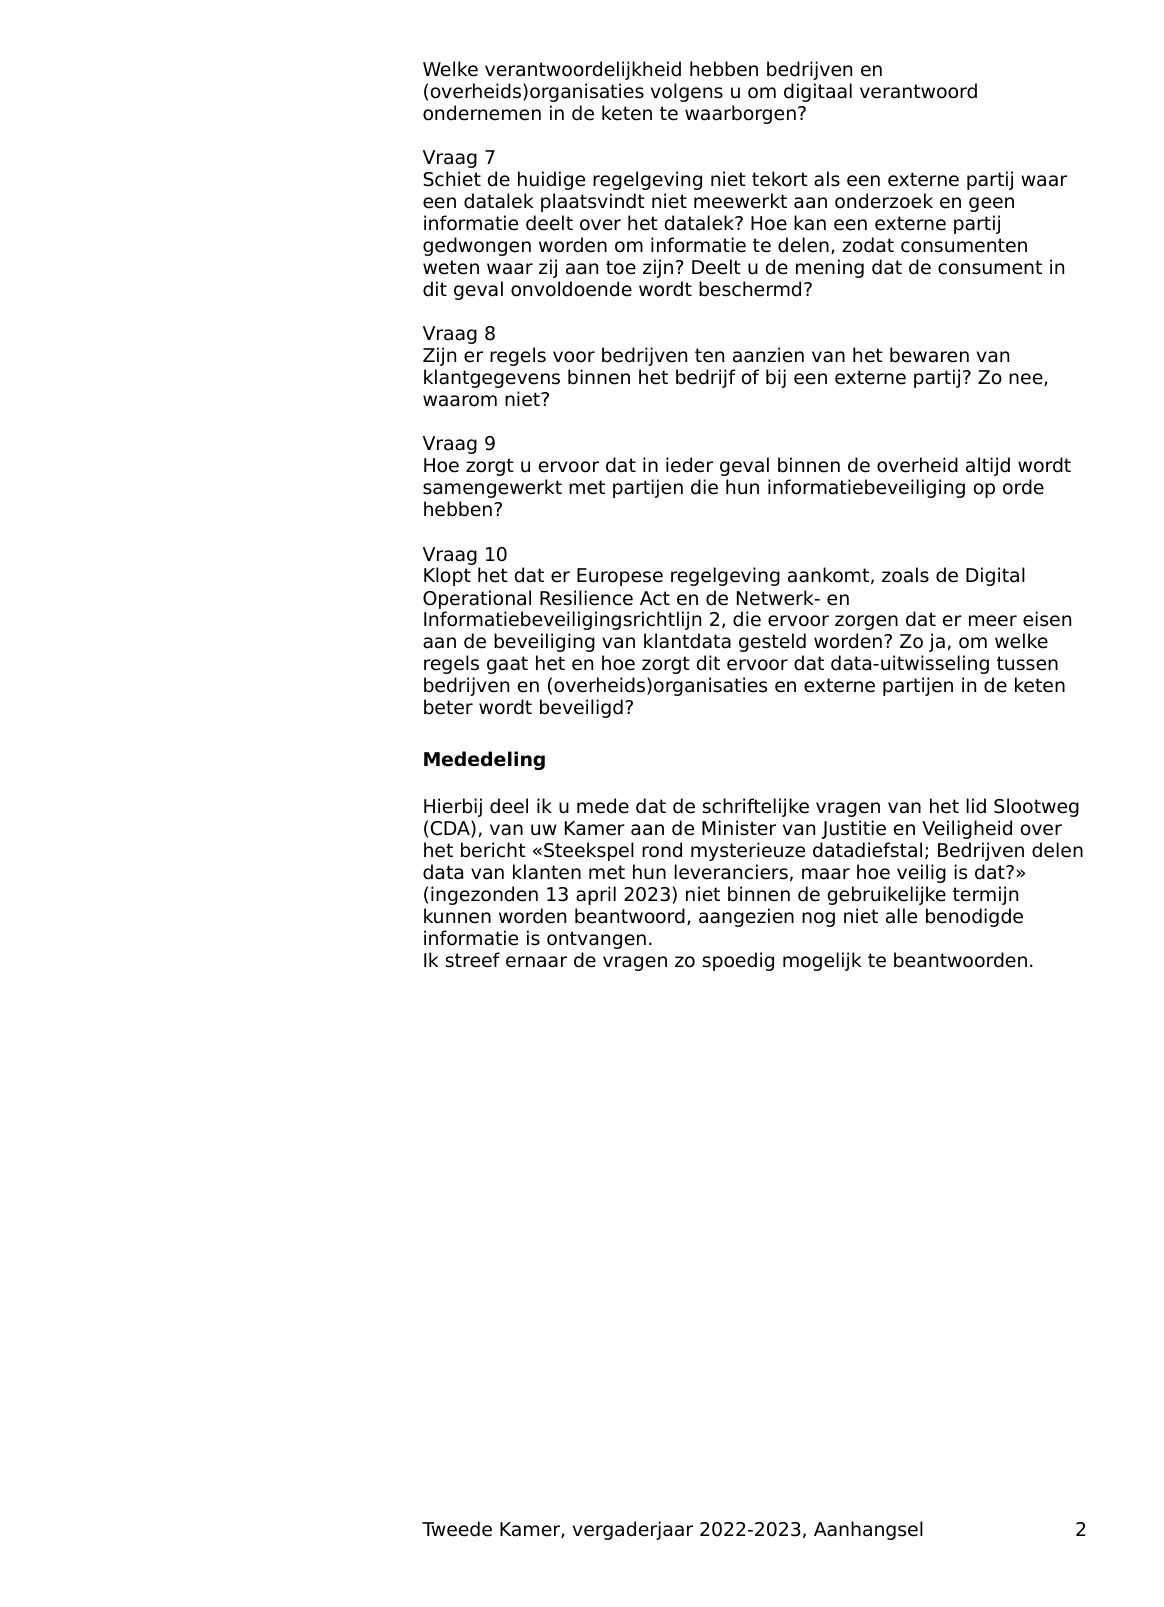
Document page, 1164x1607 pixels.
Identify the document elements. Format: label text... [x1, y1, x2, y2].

text Vraag 9 [422, 433, 1087, 455]
text Vraag 7 [422, 147, 1087, 169]
text Vraag 8 [422, 323, 1087, 345]
text Welke verantwoordelijkheid hebben bedrijven en (overheids)organisaties volgens u om digitaal verantwoord ondernemen in de keten te waarborgen? [422, 59, 1087, 125]
text Hoe zorgt u ervoor dat in ieder geval binnen de overheid altijd wordt samengewerkt met partijen die hun informatiebeveiliging op orde hebben? [422, 455, 1087, 521]
text Klopt het dat er Europese regelgeving aankomt, zoals de Digital Operational Resilience Act en de Netwerk- en Informatiebeveiligingsrichtlijn 2, die ervoor zorgen dat er meer eisen aan de beveiliging van klantdata gesteld worden? Zo ja, om welke regels gaat het en hoe zorgt dit ervoor dat data-uitwisseling tussen bedrijven en (overheids)organisaties en externe partijen in de keten beter wordt beveiligd? [422, 565, 1087, 719]
text Ik streef ernaar de vragen zo spoedig mogelijk te beantwoorden. [422, 950, 1087, 972]
text Hierbij deel ik u mede dat de schriftelijke vragen van het lid Slootweg (CDA), van uw Kamer aan de Minister van Justitie en Veiligheid over het bericht «Steekspel rond mysterieuze datadiefstal; Bedrijven delen data van klanten met hun leveranciers, maar hoe veilig is dat?» (ingezonden 13 april 2023) niet binnen de gebruikelijke termijn kunnen worden beantwoord, aangezien nog niet alle benodigde informatie is ontvangen. [422, 796, 1087, 950]
text Vraag 10 [422, 543, 1087, 565]
subtitle Mededeling [422, 749, 1087, 771]
text Schiet de huidige regelgeving niet tekort als een externe partij waar een datalek plaatsvindt niet meewerkt aan onderzoek en geen informatie deelt over het datalek? Hoe kan een externe partij gedwongen worden om informatie te delen, zodat consumenten weten waar zij aan toe zijn? Deelt u de mening dat de consument in dit geval onvoldoende wordt beschermd? [422, 169, 1087, 301]
text Zijn er regels voor bedrijven ten aanzien van het bewaren van klantgegevens binnen het bedrijf of bij een externe partij? Zo nee, waarom niet? [422, 345, 1087, 411]
